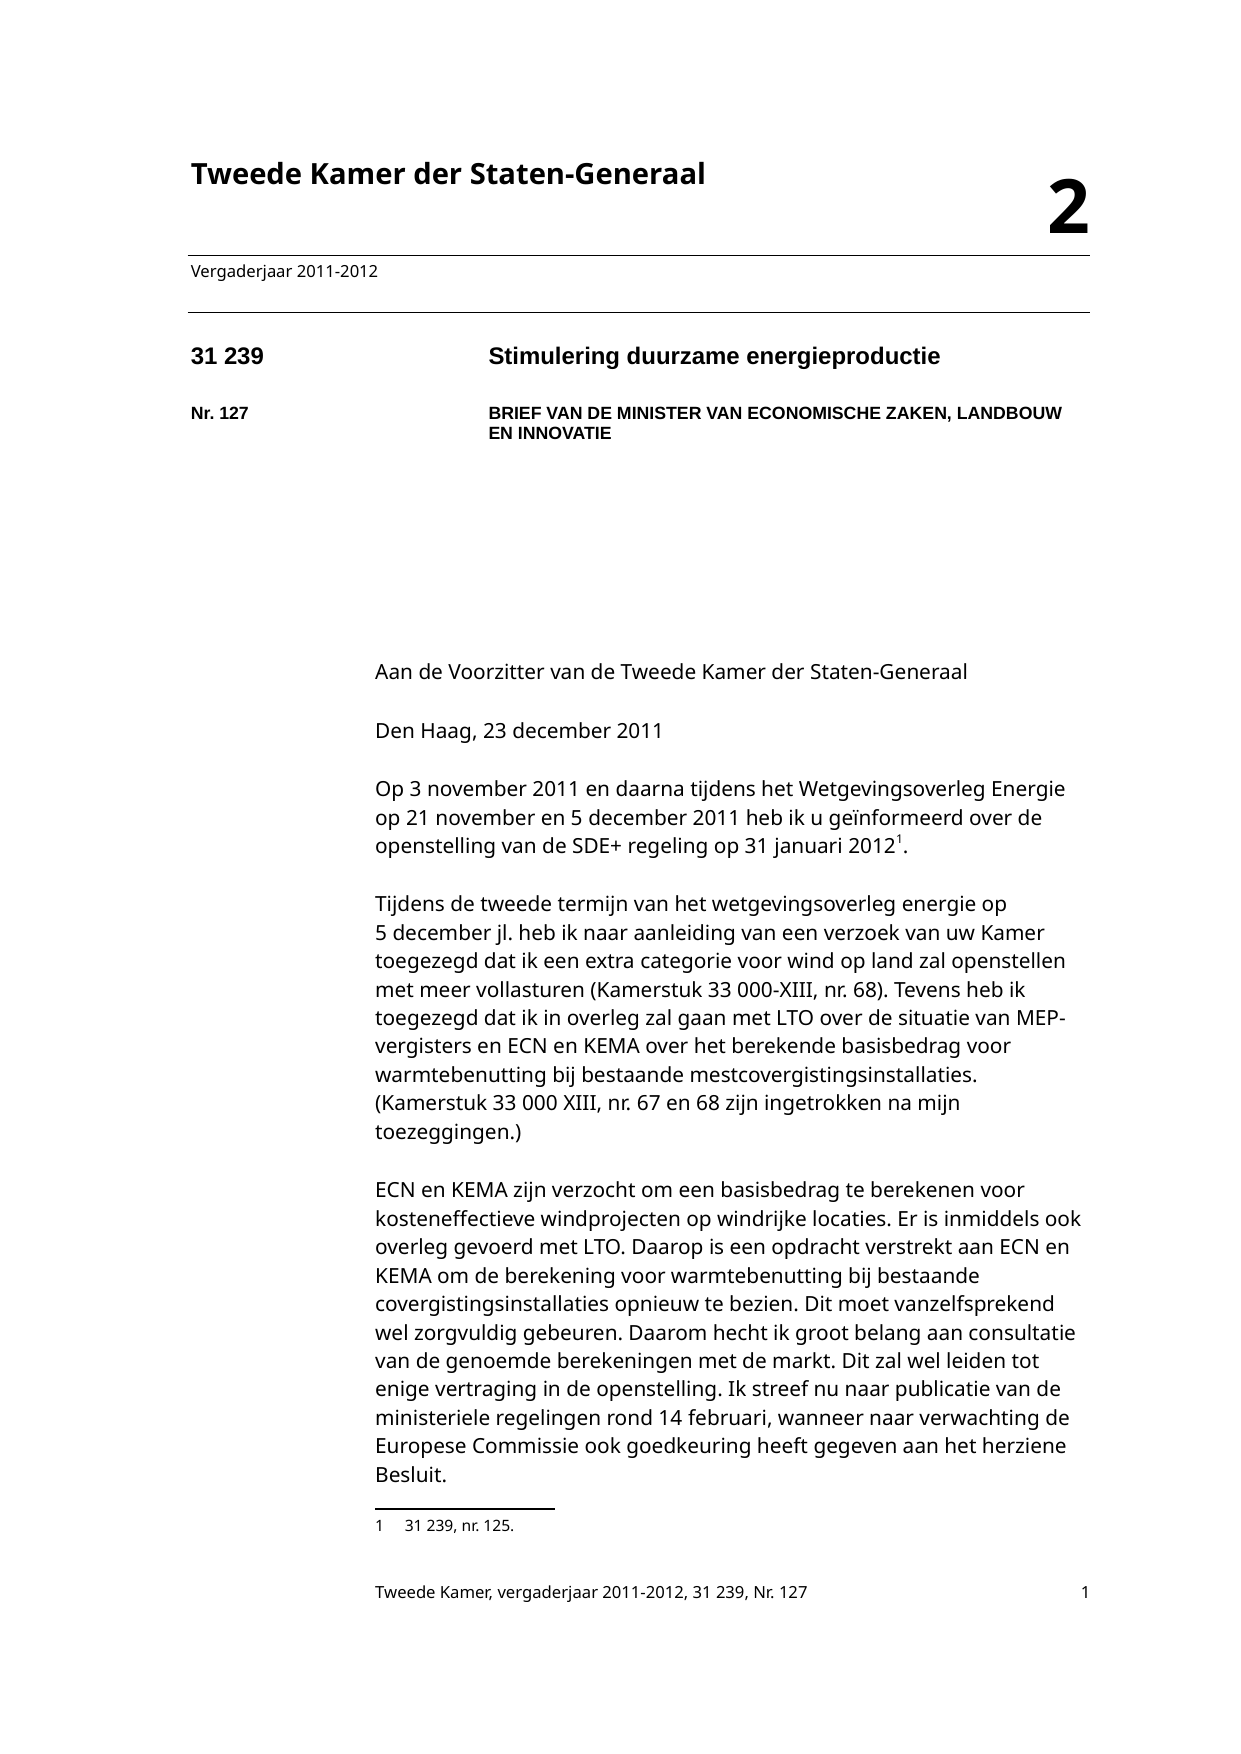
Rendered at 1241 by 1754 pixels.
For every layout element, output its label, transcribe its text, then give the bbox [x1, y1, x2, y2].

table_cell [188, 313, 485, 339]
text Tijdens de tweede termijn van het wetgevingsoverleg energie op 5 december jl. heb ik naar aanleiding van een verzoek van uw Kamer toegezegd dat ik een extra categorie voor wind op land zal openstellen met meer vollasturen (Kamerstuk 33 000-XIII, nr. 68). Tevens heb ik toegezegd dat ik in overleg zal gaan met LTO over de situatie van MEP-vergisters en ECN en KEMA over het berekende basisbedrag voor warmtebenutting bij bestaande mestcovergistingsinstallaties. (Kamerstuk 33 000 XIII, nr. 67 en 68 zijn ingetrokken na mijn toezeggingen.) [375, 889, 1090, 1145]
table_cell [485, 313, 1090, 339]
text ECN en KEMA zijn verzocht om een basisbedrag te berekenen voor kosteneffectieve windprojecten op windrijke locaties. Er is inmiddels ook overleg gevoerd met LTO. Daarop is een opdracht verstrekt aan ECN en KEMA om de berekening voor warmtebenutting bij bestaande covergistingsinstallaties opnieuw te bezien. Dit moet vanzelfsprekend wel zorgvuldig gebeuren. Daarom hecht ik groot belang aan consultatie van de genoemde berekeningen met de markt. Dit zal wel leiden tot enige vertraging in de openstelling. Ik streef nu naar publicatie van de ministeriele regelingen rond 14 februari, wanneer naar verwachting de Europese Commissie ook goedkeuring heeft gegeven aan het herziene Besluit. [375, 1175, 1090, 1488]
table_cell [485, 256, 1090, 312]
table_cell Vergaderjaar 2011-2012 [188, 256, 485, 312]
text Op 3 november 2011 en daarna tijdens het Wetgevingsoverleg Energie op 21 november en 5 december 2011 heb ik u geïnformeerd over de openstelling van de SDE+ regeling op 31 januari 2012. [375, 774, 1090, 859]
table_cell Nr. 127 [188, 399, 485, 539]
table_cell Stimulering duurzame energieproductie [485, 339, 1090, 399]
table_header 2 [910, 150, 1090, 255]
table_cell 31 239 [188, 339, 485, 399]
text Aan de Voorzitter van de Tweede Kamer der Staten-Generaal [375, 657, 1090, 686]
text 31 239, nr. 125. [375, 1508, 1090, 1536]
table_cell BRIEF VAN DE MINISTER VAN ECONOMISCHE ZAKEN, LANDBOUW EN INNOVATIE [485, 399, 1090, 539]
text Den Haag, 23 december 2011 [375, 716, 1090, 744]
table_header Tweede Kamer der Staten-Generaal [188, 150, 909, 255]
